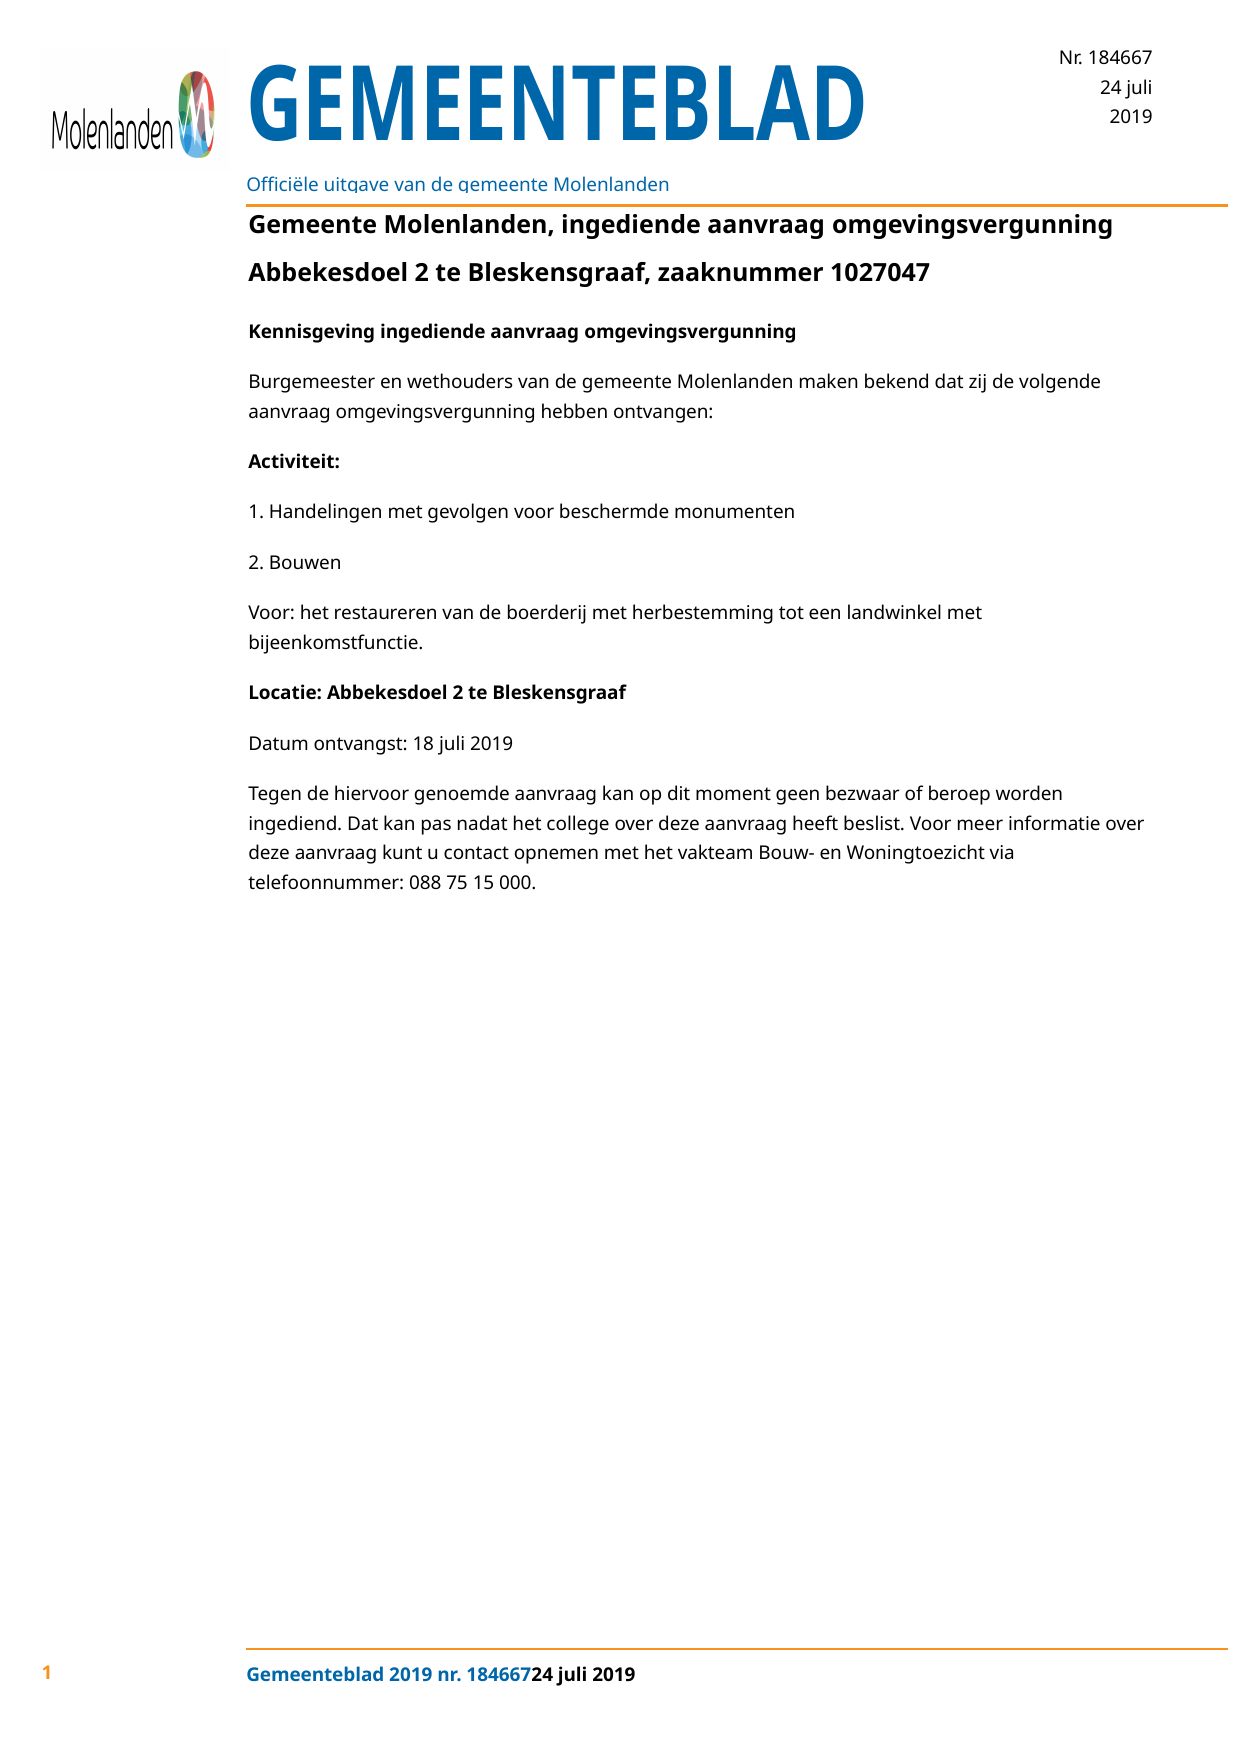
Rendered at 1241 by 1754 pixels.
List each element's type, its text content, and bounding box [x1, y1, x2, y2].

picture [41, 47, 231, 172]
text Activiteit: [248, 448, 1152, 474]
text 2. Bouwen [248, 549, 1152, 575]
text Locatie: Abbekesdoel 2 te Bleskensgraaf [248, 679, 1152, 705]
text Burgemeester en wethouders van de gemeente Molenlanden maken bekend dat zij de volgende aanvraag omgevingsvergunning hebben ontvangen: [248, 368, 1152, 424]
text Voor: het restaureren van de boerderij met herbestemming tot een landwinkel met bijeenkomstfunctie. [248, 599, 1152, 655]
text Datum ontvangst: 18 juli 2019 [248, 730, 1152, 756]
text Tegen de hiervoor genoemde aanvraag kan op dit moment geen bezwaar of beroep worden ingediend. Dat kan pas nadat het college over deze aanvraag heeft beslist. Voor meer informatie over deze aanvraag kunt u contact opnemen met het vakteam Bouw- en Woningtoezicht via telefoonnummer: 088 75 15 000. [248, 780, 1152, 895]
text Gemeente Molenlanden, ingediende aanvraag omgevingsvergunning Abbekesdoel 2 te Bleskensgraaf, zaaknummer 1027047 [248, 207, 1152, 288]
text Kennisgeving ingediende aanvraag omgevingsvergunning [248, 318, 1152, 344]
text 1. Handelingen met gevolgen voor beschermde monumenten [248, 499, 1152, 524]
